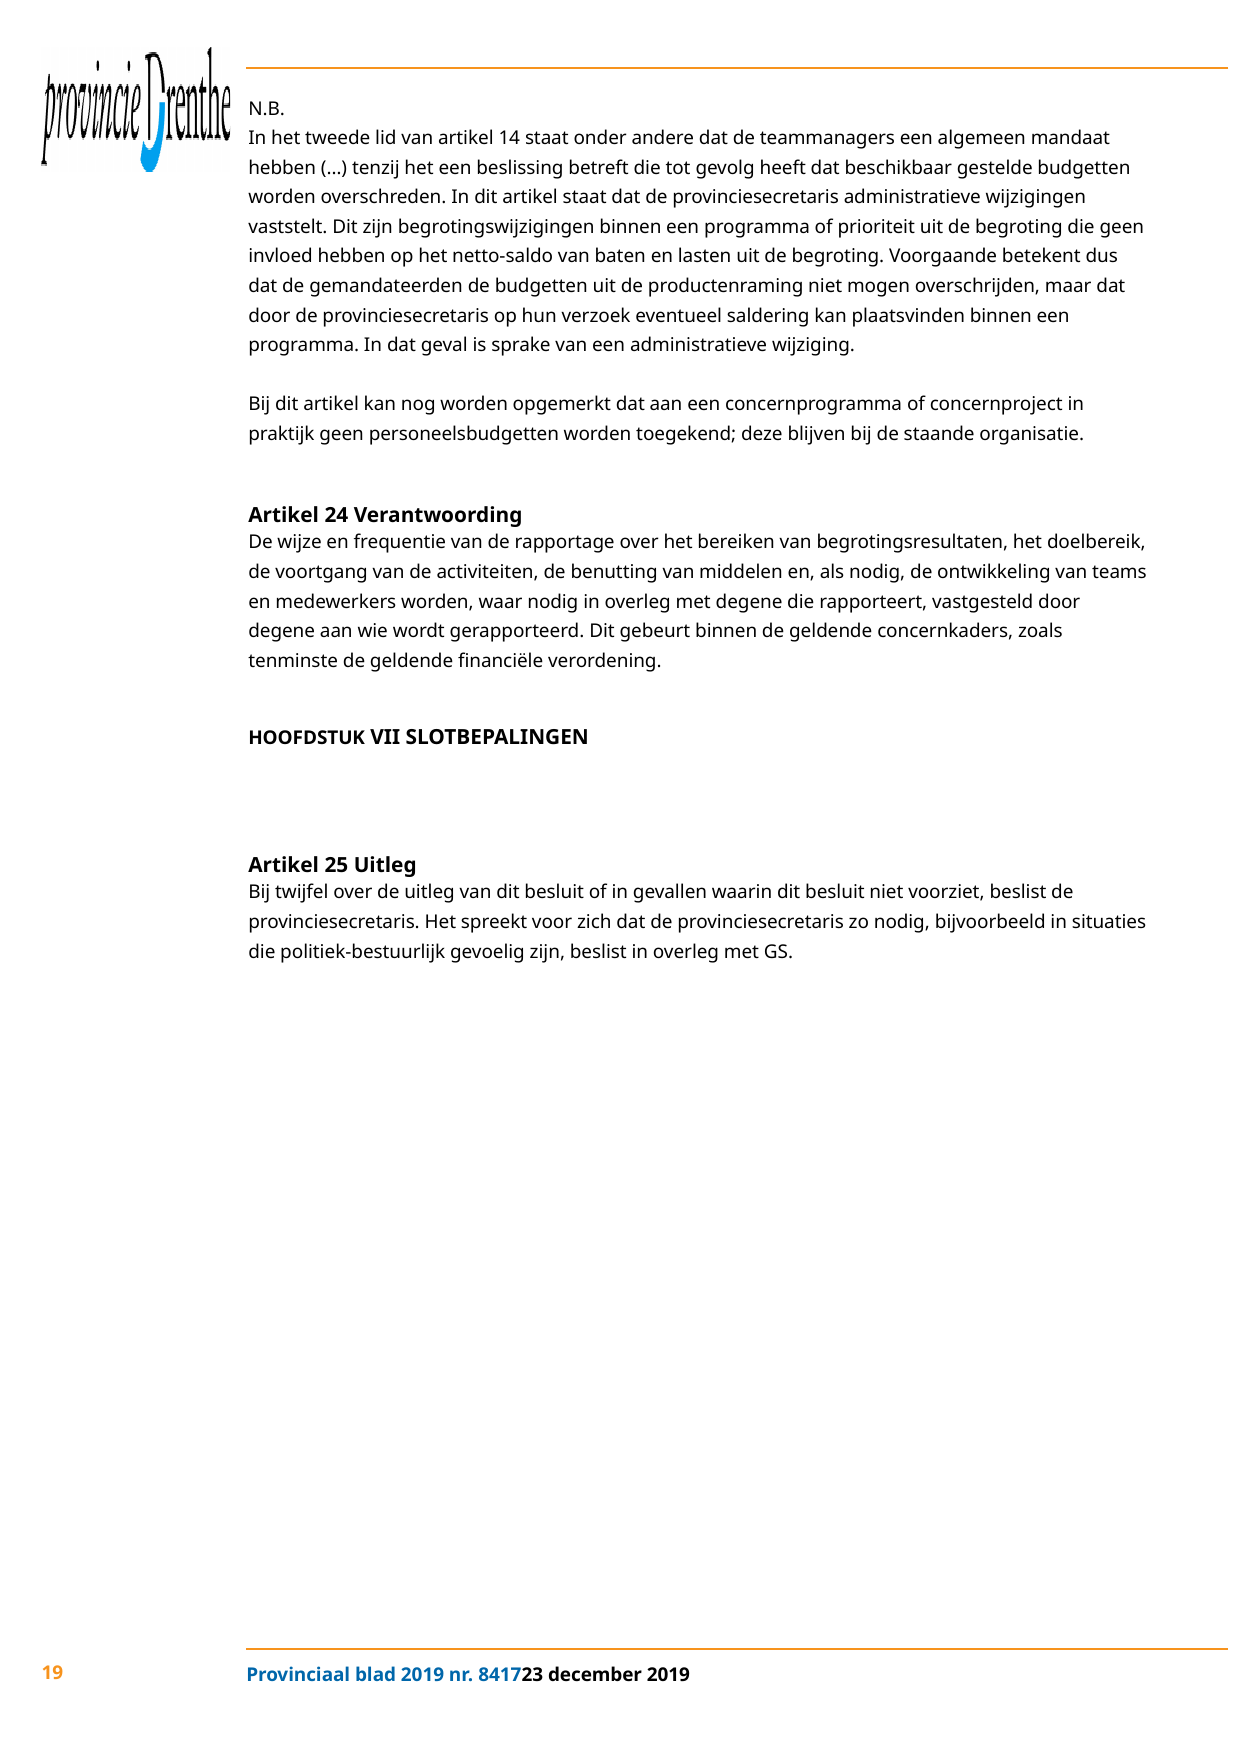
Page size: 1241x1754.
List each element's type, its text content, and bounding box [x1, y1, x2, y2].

text Bij twijfel over de uitleg van dit besluit of in gevallen waarin dit besluit niet voorziet, beslist de provinciesecretaris. Het spreekt voor zich dat de provinciesecretaris zo nodig, bijvoorbeeld in situaties die politiek-bestuurlijk gevoelig zijn, beslist in overleg met GS. [248, 879, 1152, 964]
picture [41, 47, 231, 172]
text Bij dit artikel kan nog worden opgemerkt dat aan een concernprogramma of concernproject in praktijk geen personeelsbudgetten worden toegekend; deze blijven bij de staande organisatie. [248, 391, 1152, 446]
text De wijze en frequentie van de rapportage over het bereiken van begrotingsresultaten, het doelbereik, de voortgang van de activiteiten, de benutting van middelen en, als nodig, de ontwikkeling van teams en medewerkers worden, waar nodig in overleg met degene die rapporteert, vastgesteld door degene aan wie wordt gerapporteerd. Dit gebeurt binnen de geldende concernkaders, zoals tenminste de geldende financiële verordening. [248, 529, 1152, 673]
text Artikel 24 Verantwoording [248, 500, 1152, 529]
text N.B. [248, 95, 1152, 121]
text Artikel 25 Uitleg [248, 850, 1152, 879]
text HOOFDSTUK VII SLOTBEPALINGEN [248, 722, 1152, 751]
text In het tweede lid van artikel 14 staat onder andere dat de teammanagers een algemeen mandaat hebben (…) tenzij het een beslissing betreft die tot gevolg heeft dat beschikbaar gestelde budgetten worden overschreden. In dit artikel staat dat de provinciesecretaris administratieve wijzigingen vaststelt. Dit zijn begrotingswijzigingen binnen een programma of prioriteit uit de begroting die geen invloed hebben op het netto-saldo van baten en lasten uit de begroting. Voorgaande betekent dus dat de gemandateerden de budgetten uit de productenraming niet mogen overschrijden, maar dat door de provinciesecretaris op hun verzoek eventueel saldering kan plaatsvinden binnen een programma. In dat geval is sprake van een administratieve wijziging. [248, 124, 1152, 357]
